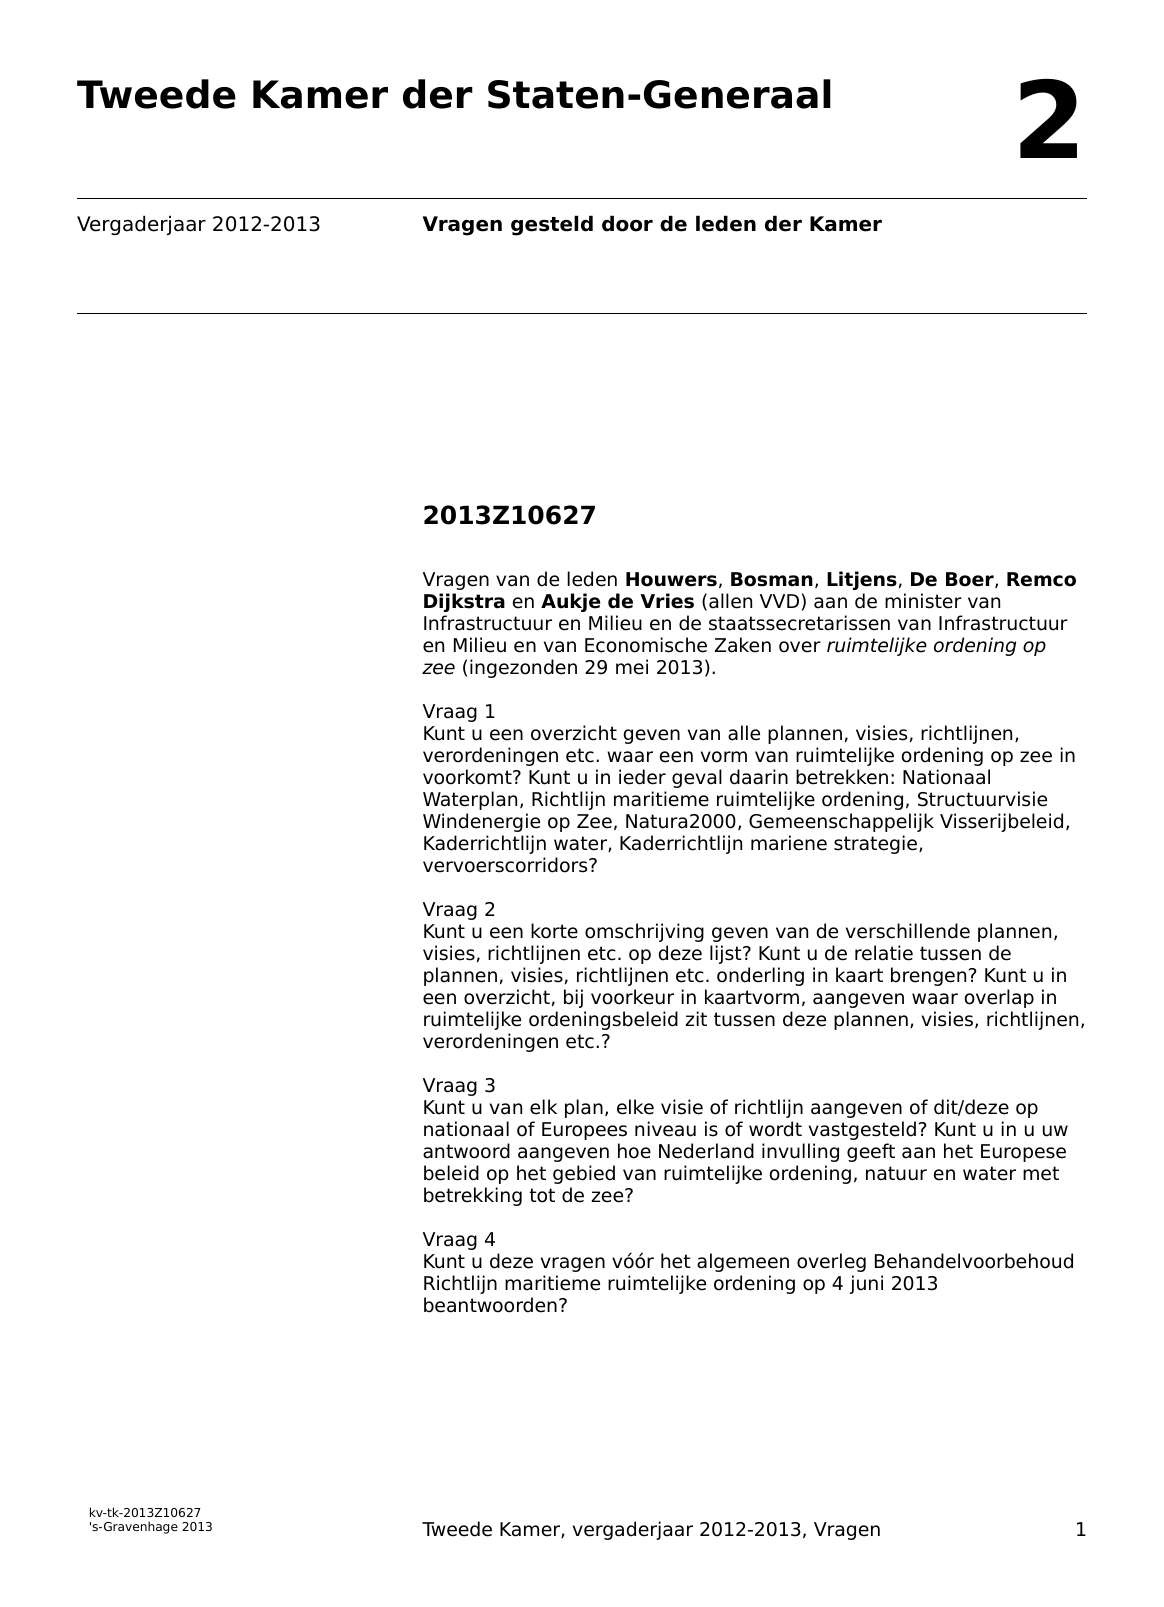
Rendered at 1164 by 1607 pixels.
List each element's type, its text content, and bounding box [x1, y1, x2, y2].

text Kunt u een overzicht geven van alle plannen, visies, richtlijnen, verordeningen etc. waar een vorm van ruimtelijke ordening op zee in voorkomt? Kunt u in ieder geval daarin betrekken: Nationaal Waterplan, Richtlijn maritieme ruimtelijke ordening, Structuurvisie Windenergie op Zee, Natura2000, Gemeenschappelijk Visserijbeleid, Kaderrichtlijn water, Kaderrichtlijn mariene strategie, vervoerscorridors? [422, 723, 1087, 877]
text Vraag 3 [422, 1075, 1087, 1097]
text Vraag 1 [422, 701, 1087, 723]
text Kunt u deze vragen vóór het algemeen overleg Behandelvoorbehoud Richtlijn maritieme ruimtelijke ordening op 4 juni 2013 beantwoorden? [422, 1251, 1087, 1317]
text Vragen van de leden Houwers, Bosman, Litjens, De Boer, Remco Dijkstra en Aukje de Vries (allen VVD) aan de minister van Infrastructuur en Milieu en de staatssecretarissen van Infrastructuur en Milieu en van Economische Zaken over ruimtelijke ordening op zee (ingezonden 29 mei 2013). [422, 569, 1087, 679]
text Vraag 4 [422, 1229, 1087, 1251]
text Vraag 2 [422, 899, 1087, 921]
table_header 2 [886, 59, 1087, 198]
text Kunt u van elk plan, elke visie of richtlijn aangeven of dit/deze op nationaal of Europees niveau is of wordt vastgesteld? Kunt u in u uw antwoord aangeven hoe Nederland invulling geeft aan het Europese beleid op het gebied van ruimtelijke ordening, natuur en water met betrekking tot de zee? [422, 1097, 1087, 1207]
table_cell Vragen gesteld door de leden der Kamer [422, 199, 1087, 313]
table_header Tweede Kamer der Staten-Generaal [77, 59, 886, 198]
text kv-tk-2013Z10627 [88, 1506, 323, 1520]
text 2013Z10627 [422, 501, 1087, 531]
text 's-Gravenhage 2013 [88, 1520, 323, 1534]
text Kunt u een korte omschrijving geven van de verschillende plannen, visies, richtlijnen etc. op deze lijst? Kunt u de relatie tussen de plannen, visies, richtlijnen etc. onderling in kaart brengen? Kunt u in een overzicht, bij voorkeur in kaartvorm, aangeven waar overlap in ruimtelijke ordeningsbeleid zit tussen deze plannen, visies, richtlijnen, verordeningen etc.? [422, 921, 1087, 1053]
table_cell Vergaderjaar 2012-2013 [77, 199, 422, 313]
